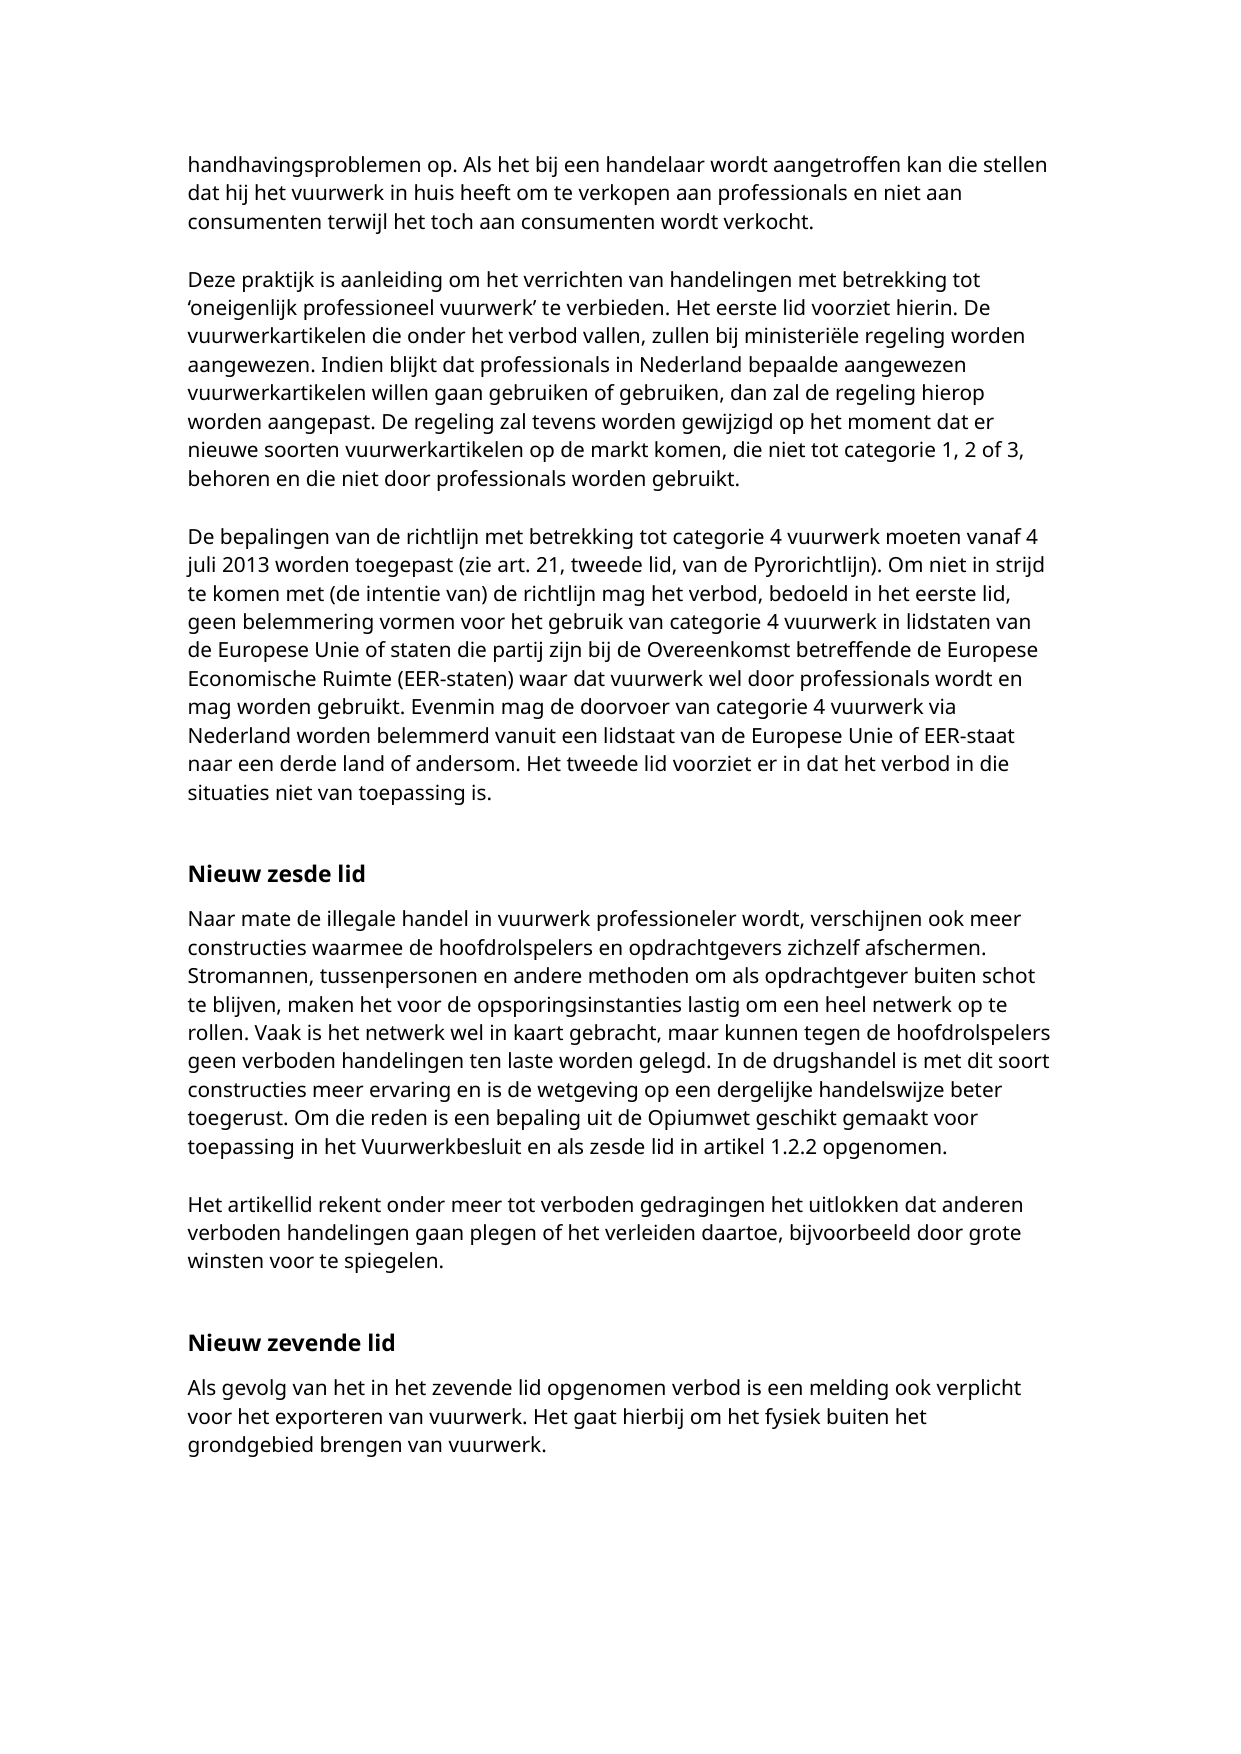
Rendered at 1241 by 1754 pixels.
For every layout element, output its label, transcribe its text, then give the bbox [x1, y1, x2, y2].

text Het artikellid rekent onder meer tot verboden gedragingen het uitlokken dat anderen verboden handelingen gaan plegen of het verleiden daartoe, bijvoorbeeld door grote winsten voor te spiegelen. [187, 1190, 1053, 1275]
text handhavingsproblemen op. Als het bij een handelaar wordt aangetroffen kan die stellen dat hij het vuurwerk in huis heeft om te verkopen aan professionals en niet aan consumenten terwijl het toch aan consumenten wordt verkocht. [187, 150, 1053, 235]
text Als gevolg van het in het zevende lid opgenomen verbod is een melding ook verplicht voor het exporteren van vuurwerk. Het gaat hierbij om het fysiek buiten het grondgebied brengen van vuurwerk. [187, 1373, 1053, 1459]
text De bepalingen van de richtlijn met betrekking tot categorie 4 vuurwerk moeten vanaf 4 juli 2013 worden toegepast (zie art. 21, tweede lid, van de Pyrorichtlijn). Om niet in strijd te komen met (de intentie van) de richtlijn mag het verbod, bedoeld in het eerste lid, geen belemmering vormen voor het gebruik van categorie 4 vuurwerk in lidstaten van de Europese Unie of staten die partij zijn bij de Overeenkomst betreffende de Europese Economische Ruimte (EER-staten) waar dat vuurwerk wel door professionals wordt en mag worden gebruikt. Evenmin mag de doorvoer van categorie 4 vuurwerk via Nederland worden belemmerd vanuit een lidstaat van de Europese Unie of EER-staat naar een derde land of andersom. Het tweede lid voorziet er in dat het verbod in die situaties niet van toepassing is. [187, 522, 1053, 806]
subtitle Nieuw zesde lid [187, 858, 1053, 889]
text Naar mate de illegale handel in vuurwerk professioneler wordt, verschijnen ook meer constructies waarmee de hoofdrolspelers en opdrachtgevers zichzelf afschermen. Stromannen, tussenpersonen en andere methoden om als opdrachtgever buiten schot te blijven, maken het voor de opsporingsinstanties lastig om een heel netwerk op te rollen. Vaak is het netwerk wel in kaart gebracht, maar kunnen tegen de hoofdrolspelers geen verboden handelingen ten laste worden gelegd. In de drugshandel is met dit soort constructies meer ervaring en is de wetgeving op een dergelijke handelswijze beter toegerust. Om die reden is een bepaling uit de Opiumwet geschikt gemaakt voor toepassing in het Vuurwerkbesluit en als zesde lid in artikel 1.2.2 opgenomen. [187, 904, 1053, 1160]
text Deze praktijk is aanleiding om het verrichten van handelingen met betrekking tot ‘oneigenlijk professioneel vuurwerk’ te verbieden. Het eerste lid voorziet hierin. De vuurwerkartikelen die onder het verbod vallen, zullen bij ministeriële regeling worden aangewezen. Indien blijkt dat professionals in Nederland bepaalde aangewezen vuurwerkartikelen willen gaan gebruiken of gebruiken, dan zal de regeling hierop worden aangepast. De regeling zal tevens worden gewijzigd op het moment dat er nieuwe soorten vuurwerkartikelen op de markt komen, die niet tot categorie 1, 2 of 3, behoren en die niet door professionals worden gebruikt. [187, 265, 1053, 492]
subtitle Nieuw zevende lid [187, 1327, 1053, 1358]
